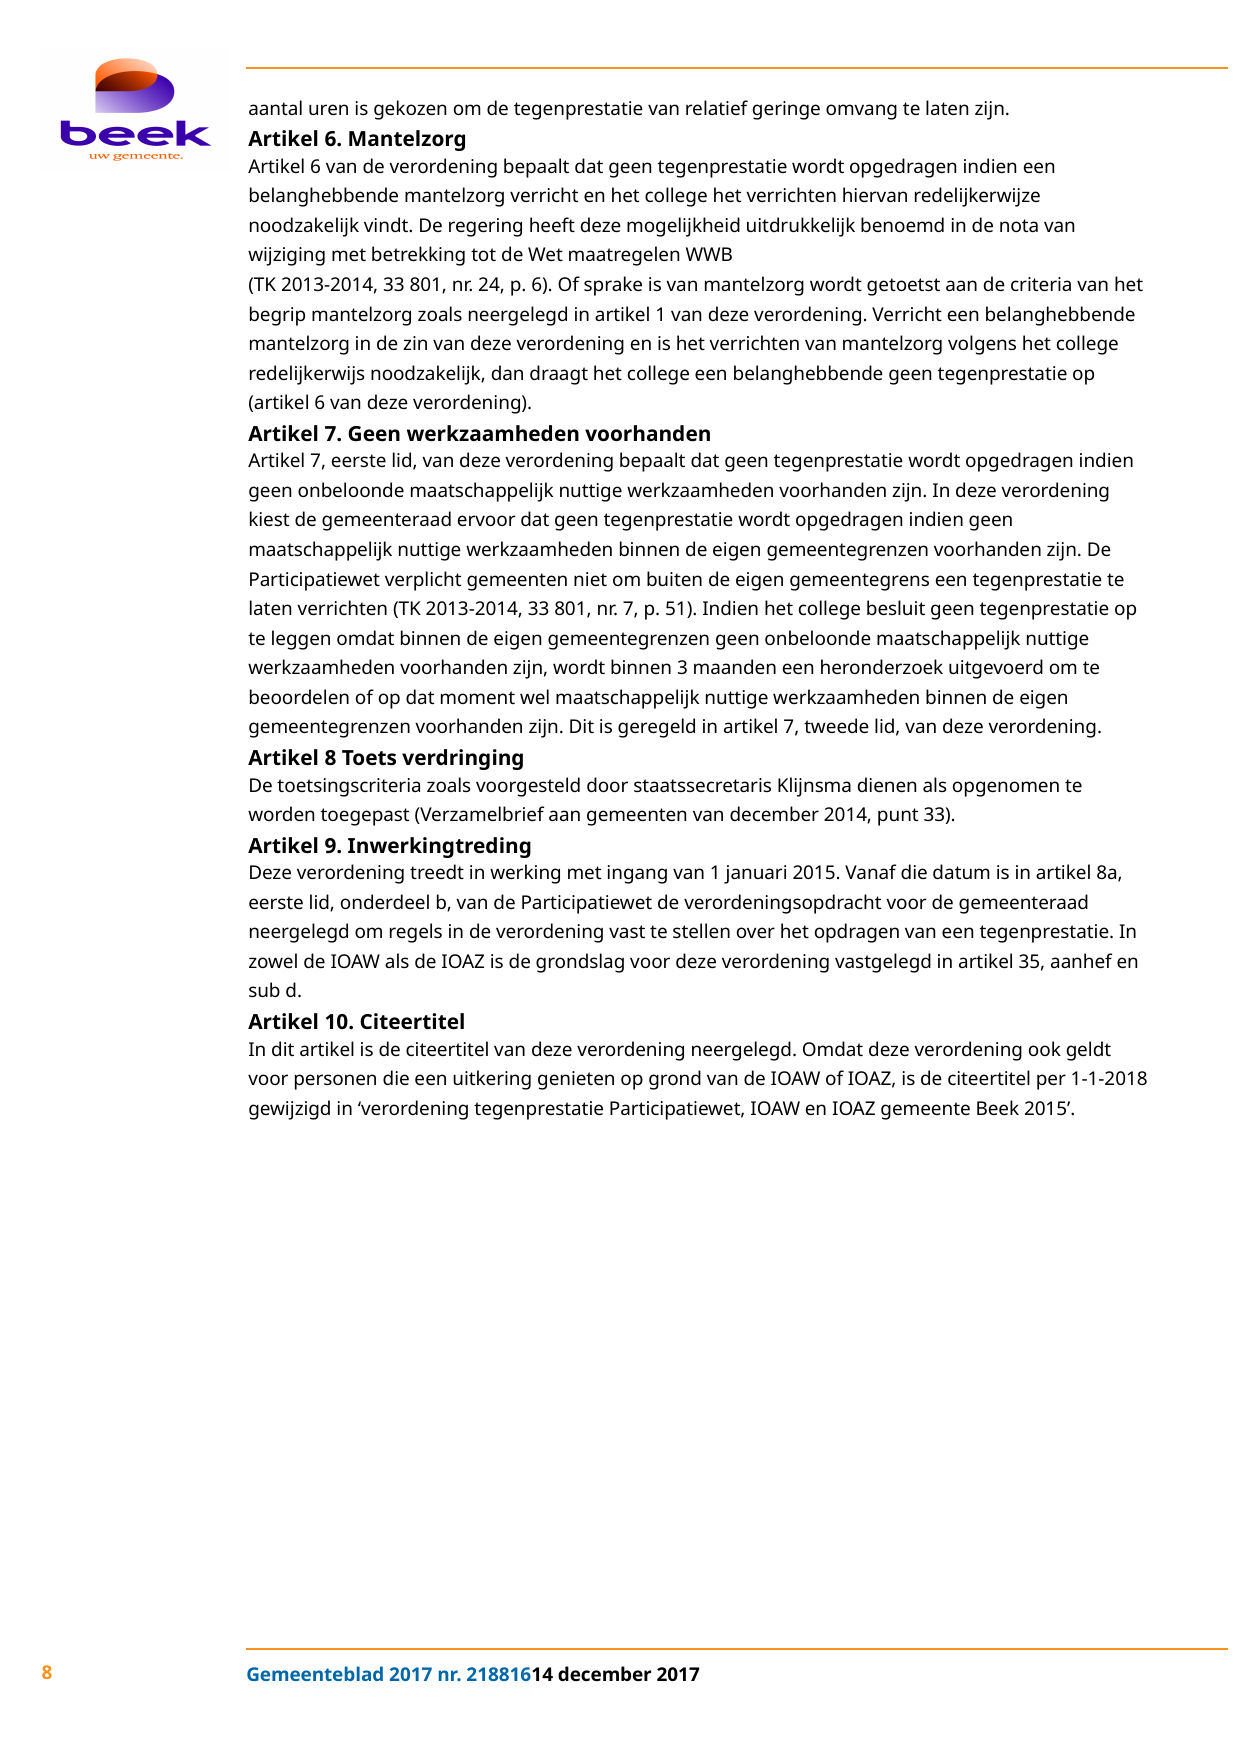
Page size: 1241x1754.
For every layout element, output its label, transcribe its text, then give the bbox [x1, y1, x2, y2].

picture [41, 47, 231, 172]
text Artikel 6 van de verordening bepaalt dat geen tegenprestatie wordt opgedragen indien een belanghebbende mantelzorg verricht en het college het verrichten hiervan redelijkerwijze noodzakelijk vindt. De regering heeft deze mogelijkheid uitdrukkelijk benoemd in de nota van wijziging met betrekking tot de Wet maatregelen WWB [248, 153, 1152, 267]
text De toetsingscriteria zoals voorgesteld door staatssecretaris Klijnsma dienen als opgenomen te worden toegepast (Verzamelbrief aan gemeenten van december 2014, punt 33). [248, 772, 1152, 827]
text Artikel 10. Citeertitel [248, 1007, 1152, 1036]
text Artikel 7, eerste lid, van deze verordening bepaalt dat geen tegenprestatie wordt opgedragen indien geen onbeloonde maatschappelijk nuttige werkzaamheden voorhanden zijn. In deze verordening kiest de gemeenteraad ervoor dat geen tegenprestatie wordt opgedragen indien geen maatschappelijk nuttige werkzaamheden binnen de eigen gemeentegrenzen voorhanden zijn. De Participatiewet verplicht gemeenten niet om buiten de eigen gemeentegrens een tegenprestatie te laten verrichten (TK 2013-2014, 33 801, nr. 7, p. 51). Indien het college besluit geen tegenprestatie op te leggen omdat binnen de eigen gemeentegrenzen geen onbeloonde maatschappelijk nuttige werkzaamheden voorhanden zijn, wordt binnen 3 maanden een heronderzoek uitgevoerd om te beoordelen of op dat moment wel maatschappelijk nuttige werkzaamheden binnen de eigen gemeentegrenzen voorhanden zijn. Dit is geregeld in artikel 7, tweede lid, van deze verordening. [248, 447, 1152, 739]
text Deze verordening treedt in werking met ingang van 1 januari 2015. Vanaf die datum is in artikel 8a, eerste lid, onderdeel b, van de Participatiewet de verordeningsopdracht voor de gemeenteraad neergelegd om regels in de verordening vast te stellen over het opdragen van een tegenprestatie. In zowel de IOAW als de IOAZ is de grondslag voor deze verordening vastgelegd in artikel 35, aanhef en sub d. [248, 859, 1152, 1003]
text Artikel 7. Geen werkzaamheden voorhanden [248, 419, 1152, 447]
text (TK 2013-2014, 33 801, nr. 24, p. 6). Of sprake is van mantelzorg wordt getoetst aan de criteria van het begrip mantelzorg zoals neergelegd in artikel 1 van deze verordening. Verricht een belanghebbende mantelzorg in de zin van deze verordening en is het verrichten van mantelzorg volgens het college redelijkerwijs noodzakelijk, dan draagt het college een belanghebbende geen tegenprestatie op (artikel 6 van deze verordening). [248, 271, 1152, 415]
text Artikel 8 Toets verdringing [248, 743, 1152, 772]
text In dit artikel is de citeertitel van deze verordening neergelegd. Omdat deze verordening ook geldt voor personen die een uitkering genieten op grond van de IOAW of IOAZ, is de citeertitel per 1-1-2018 gewijzigd in ‘verordening tegenprestatie Participatiewet, IOAW en IOAZ gemeente Beek 2015’. [248, 1036, 1152, 1121]
text Artikel 9. Inwerkingtreding [248, 831, 1152, 859]
text aantal uren is gekozen om de tegenprestatie van relatief geringe omvang te laten zijn. [248, 95, 1152, 121]
text Artikel 6. Mantelzorg [248, 124, 1152, 153]
